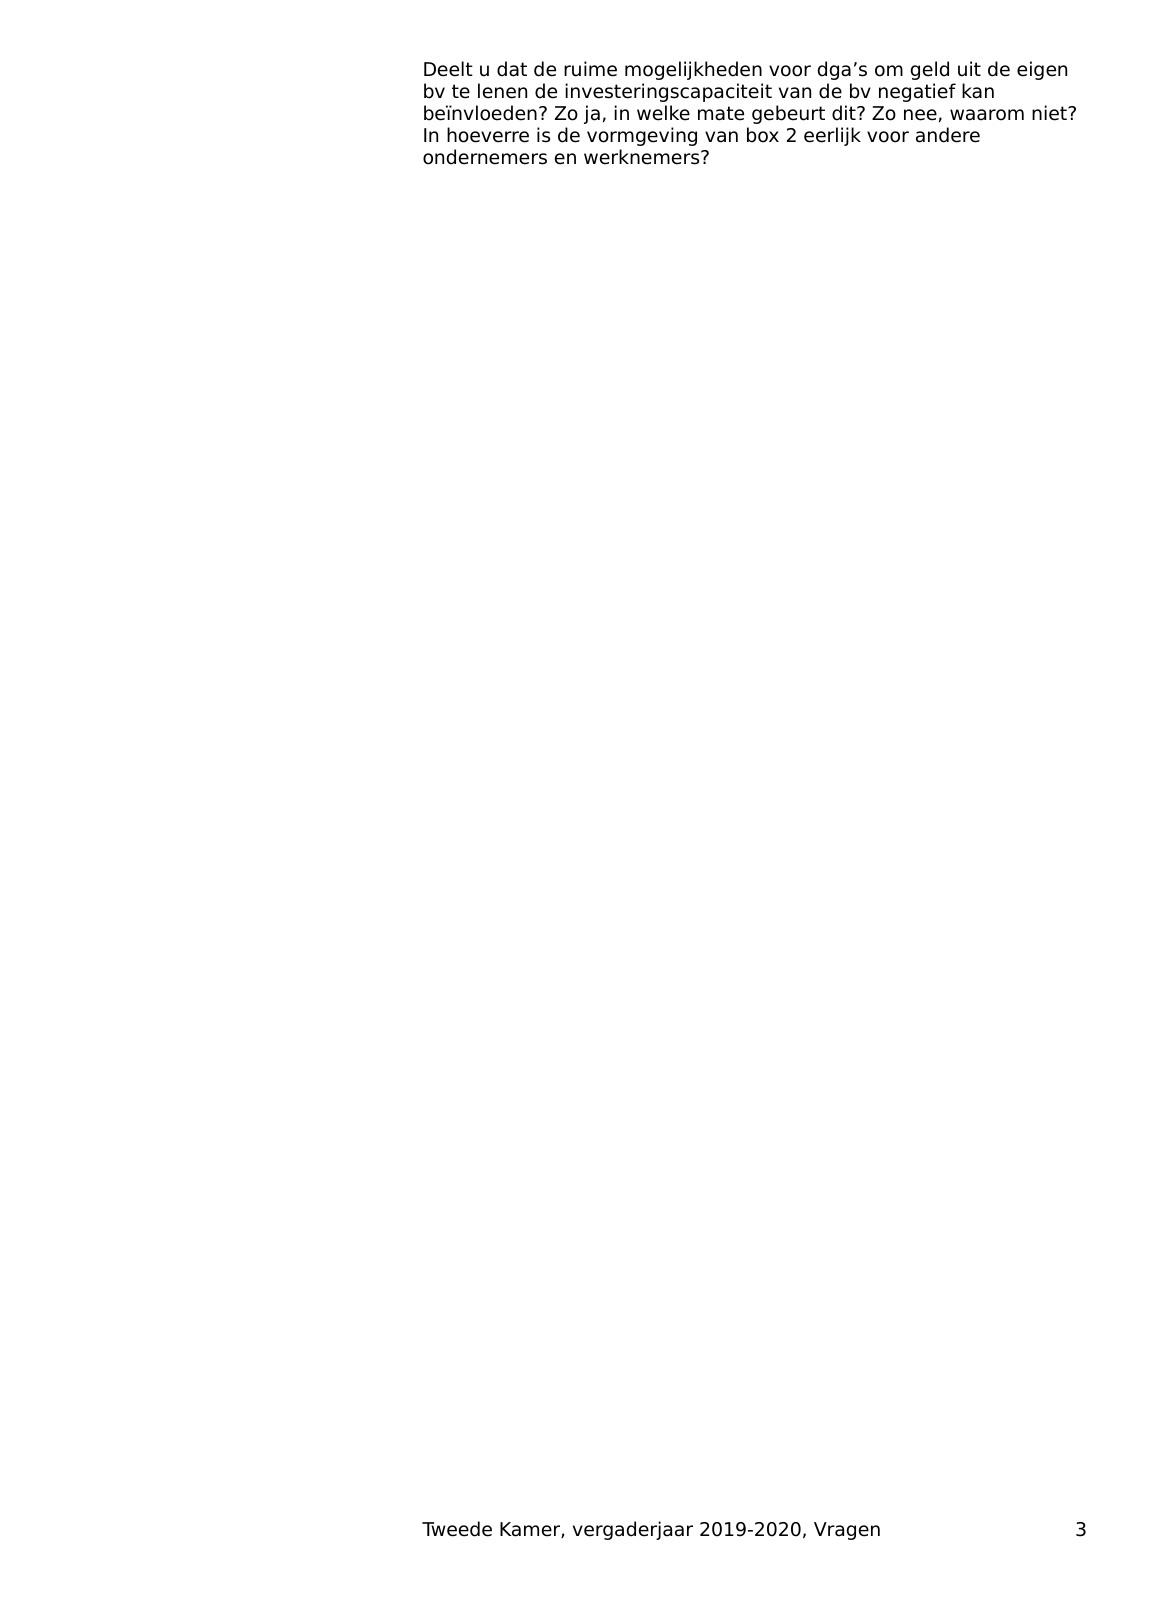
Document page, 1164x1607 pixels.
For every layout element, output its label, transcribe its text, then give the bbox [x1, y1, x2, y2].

text Deelt u dat de ruime mogelijkheden voor dga’s om geld uit de eigen bv te lenen de investeringscapaciteit van de bv negatief kan beïnvloeden? Zo ja, in welke mate gebeurt dit? Zo nee, waarom niet? In hoeverre is de vormgeving van box 2 eerlijk voor andere ondernemers en werknemers? [422, 59, 1087, 169]
